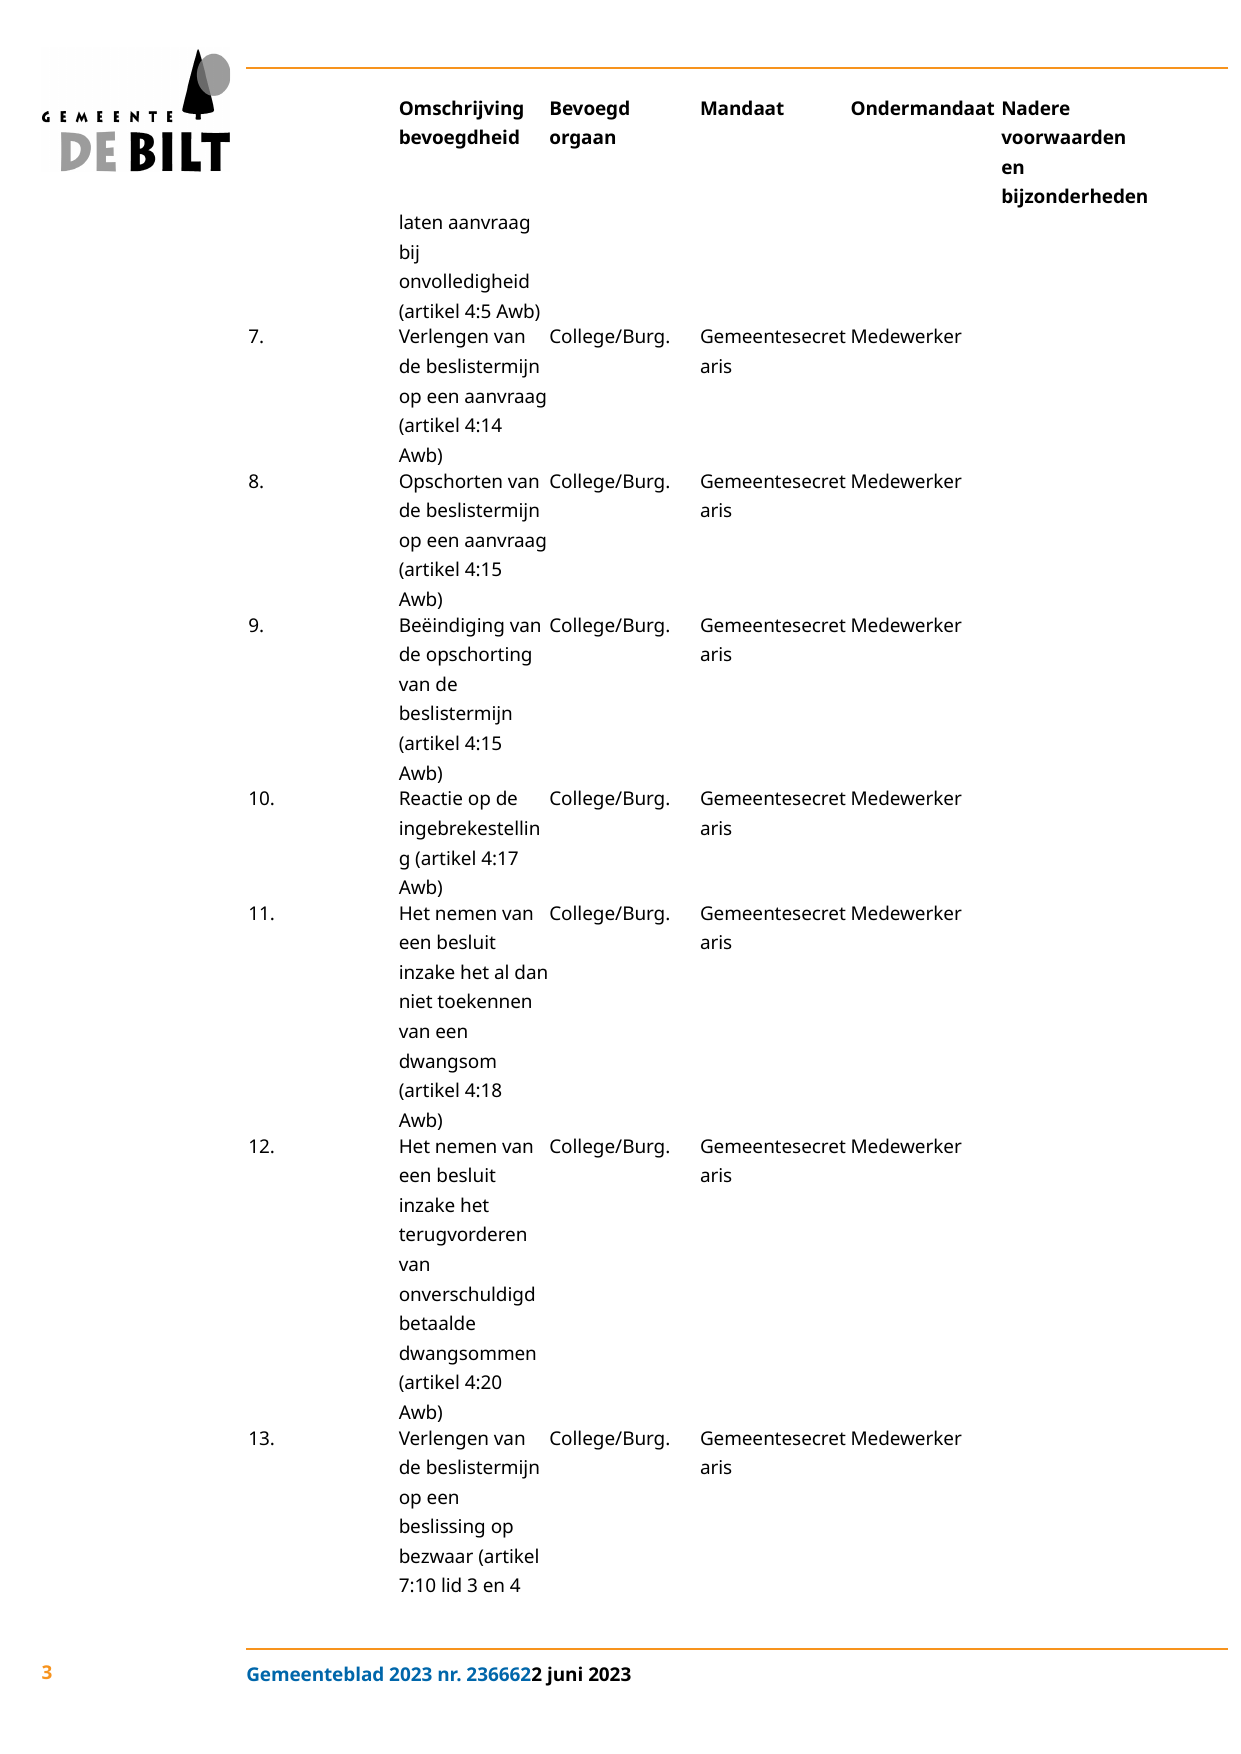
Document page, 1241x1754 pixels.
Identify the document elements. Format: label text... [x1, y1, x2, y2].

table_cell Verlengen van de beslistermijn op een aanvraag (artikel 4:14 Awb) [399, 324, 549, 468]
table_cell Medewerker [850, 612, 1001, 786]
table_cell 8. [248, 468, 398, 612]
table_cell Opschorten van de beslistermijn op een aanvraag (artikel 4:15 Awb) [399, 468, 549, 612]
table_cell Gemeentesecretaris [700, 324, 850, 468]
table_cell [1001, 1133, 1152, 1425]
table_cell [1001, 324, 1152, 468]
table_cell College/Burg. [549, 1425, 700, 1598]
table_cell Medewerker [850, 1425, 1001, 1598]
table_cell Het nemen van een besluit inzake het terugvorderen van onverschuldigd betaalde dwangsommen (artikel 4:20 Awb) [399, 1133, 549, 1425]
table_cell Gemeentesecretaris [700, 468, 850, 612]
table_cell Medewerker [850, 900, 1001, 1133]
table_cell Gemeentesecretaris [700, 786, 850, 900]
table_cell [1001, 612, 1152, 786]
table_cell [1001, 786, 1152, 900]
table_cell Verlengen van de beslistermijn op een beslissing op bezwaar (artikel 7:10 lid 3 en 4 [399, 1425, 549, 1598]
table_cell Medewerker [850, 468, 1001, 612]
table_cell Medewerker [850, 1133, 1001, 1425]
table_cell [549, 209, 700, 324]
table_cell [700, 209, 850, 324]
table_header [248, 95, 398, 209]
table_header Mandaat [700, 95, 850, 209]
table_cell College/Burg. [549, 324, 700, 468]
table_cell 10. [248, 786, 398, 900]
table_header Bevoegd orgaan [549, 95, 700, 209]
table_cell 7. [248, 324, 398, 468]
table_cell Gemeentesecretaris [700, 1133, 850, 1425]
table_cell Beëindiging van de opschorting van de beslistermijn (artikel 4:15 Awb) [399, 612, 549, 786]
table_cell Medewerker [850, 786, 1001, 900]
table_cell [1001, 1425, 1152, 1598]
table_cell [850, 209, 1001, 324]
table_cell Medewerker [850, 324, 1001, 468]
table_cell Gemeentesecretaris [700, 1425, 850, 1598]
table_header Nadere voorwaarden en bijzonderheden [1001, 95, 1152, 209]
table_cell Het nemen van een besluit inzake het al dan niet toekennen van een dwangsom (artikel 4:18 Awb) [399, 900, 549, 1133]
table_cell College/Burg. [549, 612, 700, 786]
table_cell College/Burg. [549, 900, 700, 1133]
table_header Omschrijving bevoegdheid [399, 95, 549, 209]
table_cell College/Burg. [549, 468, 700, 612]
table_cell laten aanvraag bij onvolledigheid (artikel 4:5 Awb) [399, 209, 549, 324]
table_cell [1001, 900, 1152, 1133]
table_cell 13. [248, 1425, 398, 1598]
table_cell Reactie op de ingebrekestelling (artikel 4:17 Awb) [399, 786, 549, 900]
table_cell 12. [248, 1133, 398, 1425]
table_header Ondermandaat [850, 95, 1001, 209]
table_cell College/Burg. [549, 786, 700, 900]
table_cell Gemeentesecretaris [700, 612, 850, 786]
table_cell 11. [248, 900, 398, 1133]
table_cell College/Burg. [549, 1133, 700, 1425]
picture [41, 47, 231, 172]
table_cell 9. [248, 612, 398, 786]
table_cell Gemeentesecretaris [700, 900, 850, 1133]
table_cell [248, 209, 398, 324]
table_cell [1001, 468, 1152, 612]
table_cell [1001, 209, 1152, 324]
